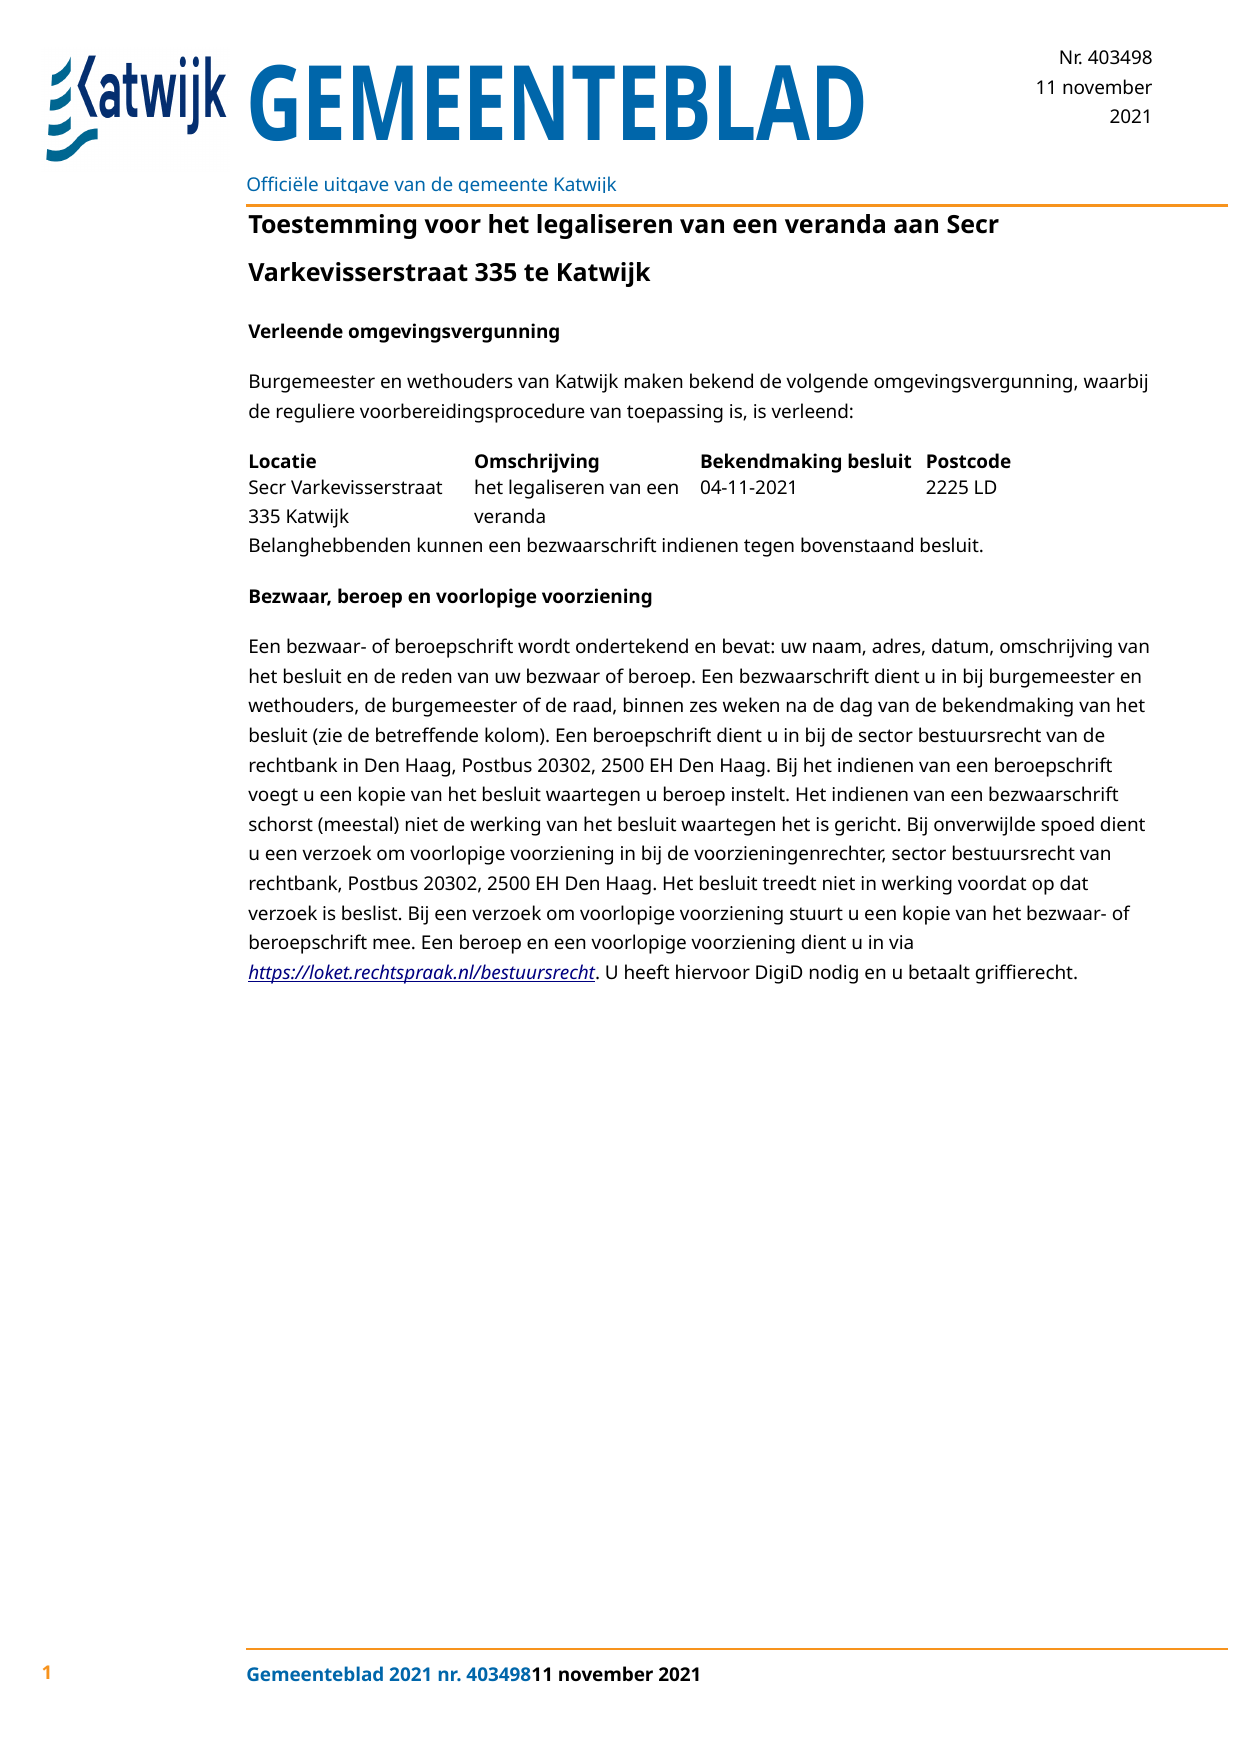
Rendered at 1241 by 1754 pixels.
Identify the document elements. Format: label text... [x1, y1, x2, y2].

table_cell 04-11-2021 [700, 474, 926, 529]
picture [41, 47, 231, 172]
table_cell 2225 LD [926, 474, 1152, 529]
table_header Locatie [248, 449, 474, 474]
table_header Postcode [926, 449, 1152, 474]
text Belanghebbenden kunnen een bezwaarschrift indienen tegen bovenstaand besluit. [248, 533, 1152, 558]
table_header Omschrijving [474, 449, 700, 474]
text Een bezwaar- of beroepschrift wordt ondertekend en bevat: uw naam, adres, datum, omschrijving van het besluit en de reden van uw bezwaar of beroep. Een bezwaarschrift dient u in bij burgemeester en wethouders, de burgemeester of de raad, binnen zes weken na de dag van de bekendmaking van het besluit (zie de betreffende kolom). Een beroepschrift dient u in bij de sector bestuursrecht van de rechtbank in Den Haag, Postbus 20302, 2500 EH Den Haag. Bij het indienen van een beroepschrift voegt u een kopie van het besluit waartegen u beroep instelt. Het indienen van een bezwaarschrift schorst (meestal) niet de werking van het besluit waartegen het is gericht. Bij onverwijlde spoed dient u een verzoek om voorlopige voorziening in bij de voorzieningenrechter, sector bestuursrecht van rechtbank, Postbus 20302, 2500 EH Den Haag. Het besluit treedt niet in werking voordat op dat verzoek is beslist. Bij een verzoek om voorlopige voorziening stuurt u een kopie van het bezwaar- of beroepschrift mee. Een beroep en een voorlopige voorziening dient u in via https://loket.rechtspraak.nl/bestuursrecht. U heeft hiervoor DigiD nodig en u betaalt griffierecht. [248, 633, 1152, 985]
table_cell het legaliseren van een veranda [474, 474, 700, 529]
text Verleende omgevingsvergunning [248, 318, 1152, 344]
table_cell Secr Varkevisserstraat 335 Katwijk [248, 474, 474, 529]
text Toestemming voor het legaliseren van een veranda aan Secr Varkevisserstraat 335 te Katwijk [248, 207, 1152, 288]
table_header Bekendmaking besluit [700, 449, 926, 474]
text Bezwaar, beroep en voorlopige voorziening [248, 583, 1152, 609]
text Burgemeester en wethouders van Katwijk maken bekend de volgende omgevingsvergunning, waarbij de reguliere voorbereidingsprocedure van toepassing is, is verleend: [248, 368, 1152, 424]
